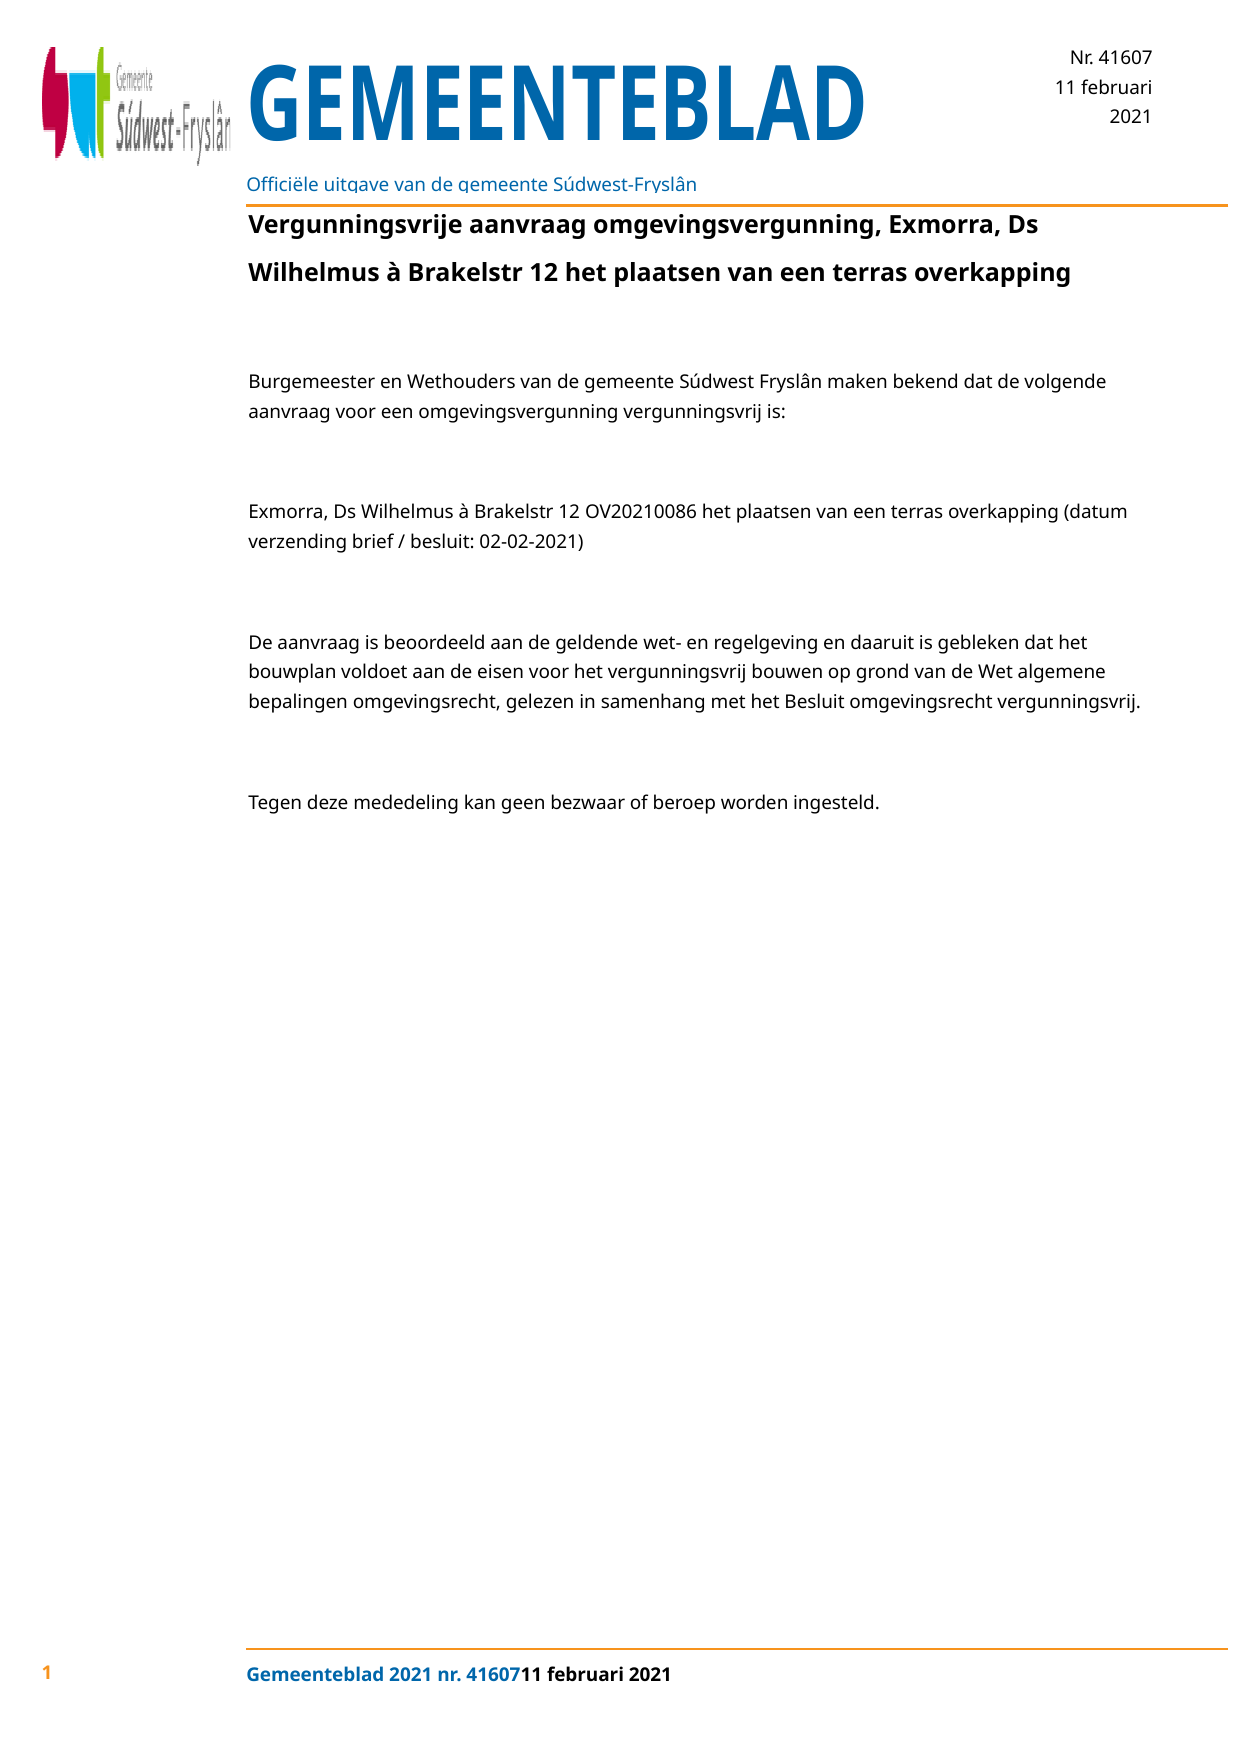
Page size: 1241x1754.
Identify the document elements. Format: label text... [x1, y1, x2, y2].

text Tegen deze mededeling kan geen bezwaar of beroep worden ingesteld. [248, 789, 1152, 815]
text Exmorra, Ds Wilhelmus à Brakelstr 12 OV20210086 het plaatsen van een terras overkapping (datum verzending brief / besluit: 02-02-2021) [248, 499, 1152, 554]
picture [41, 47, 231, 172]
text Vergunningsvrije aanvraag omgevingsvergunning, Exmorra, Ds Wilhelmus à Brakelstr 12 het plaatsen van een terras overkapping [248, 207, 1152, 288]
text Burgemeester en Wethouders van de gemeente Súdwest Fryslân maken bekend dat de volgende aanvraag voor een omgevingsvergunning vergunningsvrij is: [248, 368, 1152, 424]
text De aanvraag is beoordeeld aan de geldende wet- en regelgeving en daaruit is gebleken dat het bouwplan voldoet aan de eisen voor het vergunningsvrij bouwen op grond van de Wet algemene bepalingen omgevingsrecht, gelezen in samenhang met het Besluit omgevingsrecht vergunningsvrij. [248, 629, 1152, 714]
